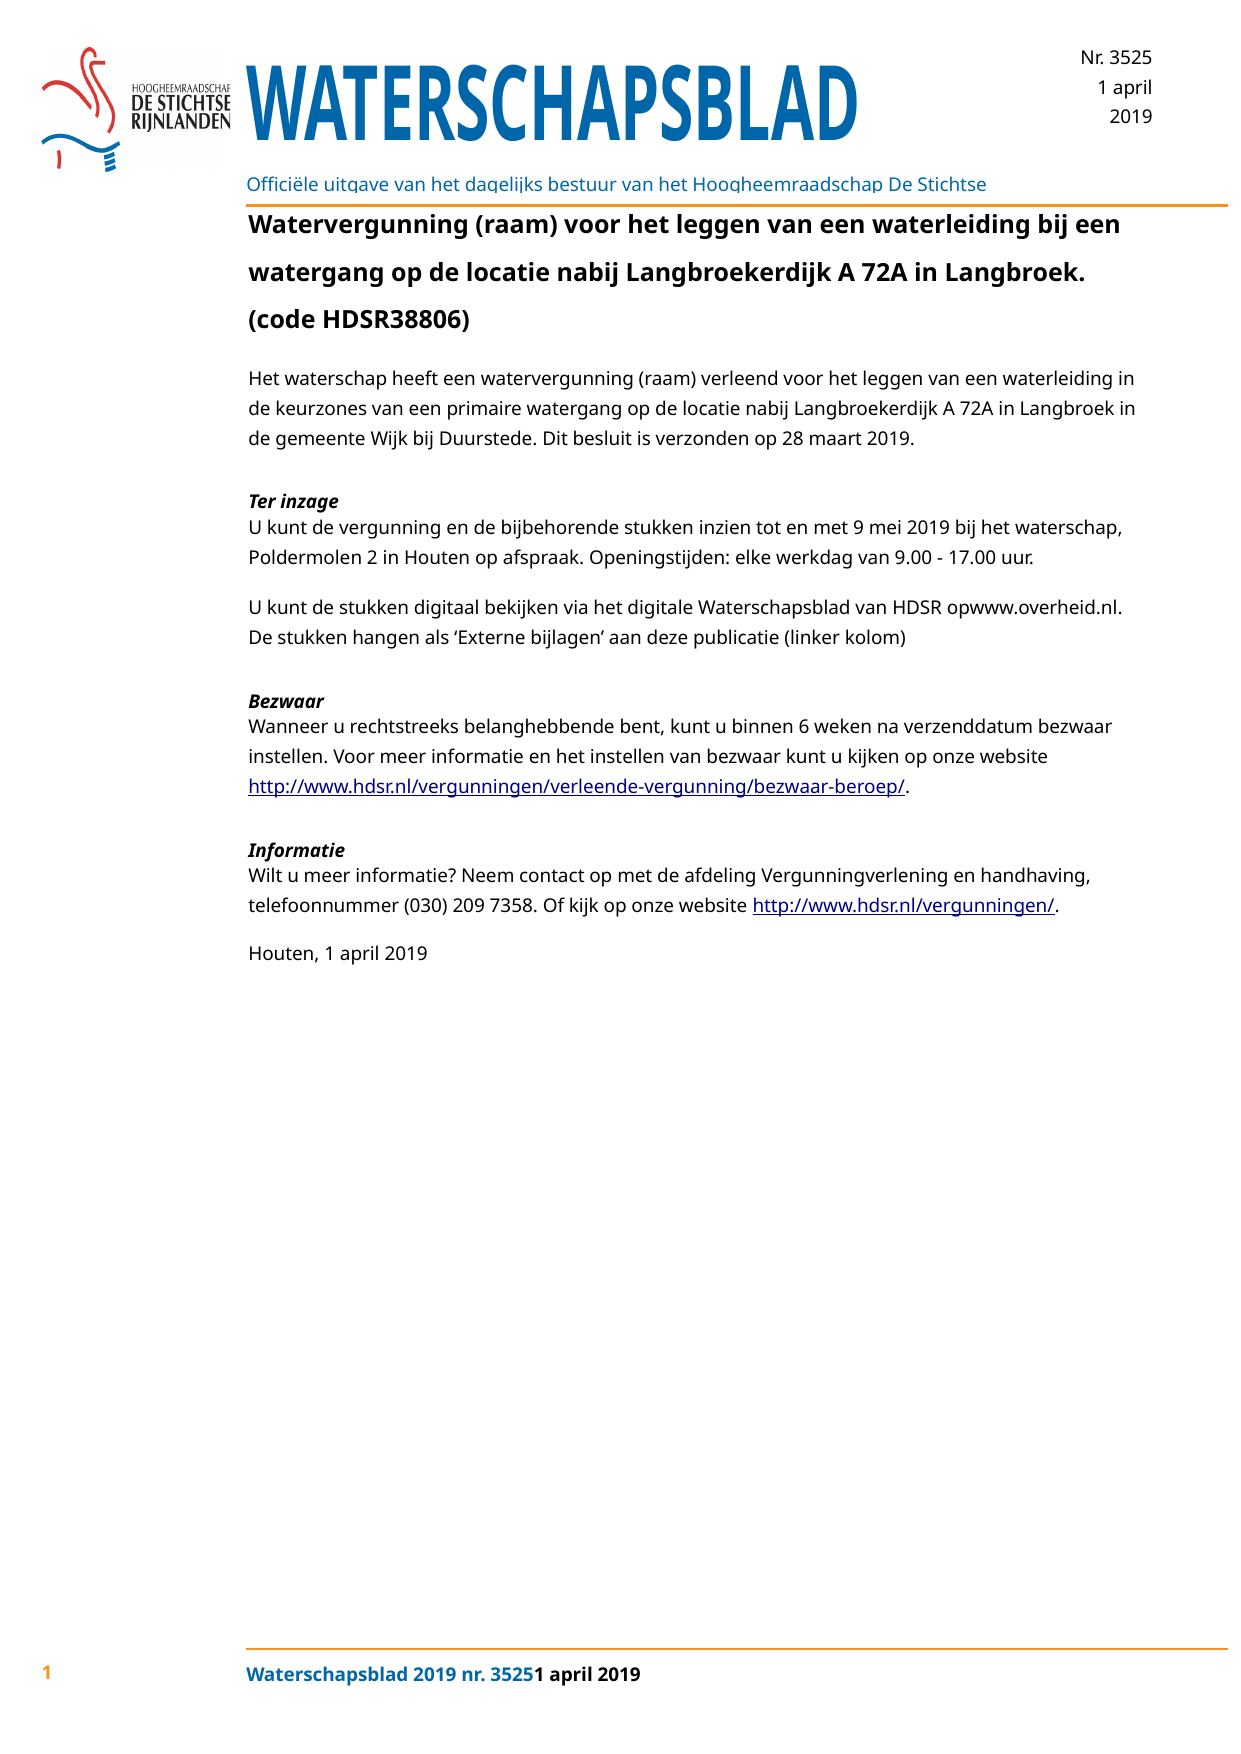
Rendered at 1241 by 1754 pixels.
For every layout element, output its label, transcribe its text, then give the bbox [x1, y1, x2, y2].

text Houten, 1 april 2019 [248, 940, 1152, 966]
text U kunt de stukken digitaal bekijken via het digitale Waterschapsblad van HDSR opwww.overheid.nl. De stukken hangen als ‘Externe bijlagen’ aan deze publicatie (linker kolom) [248, 594, 1152, 650]
text Wanneer u rechtstreeks belanghebbende bent, kunt u binnen 6 weken na verzenddatum bezwaar instellen. Voor meer informatie en het instellen van bezwaar kunt u kijken op onze website http://www.hdsr.nl/vergunningen/verleende-vergunning/bezwaar-beroep/. [248, 714, 1152, 798]
picture [41, 47, 231, 172]
text Bezwaar [248, 688, 1152, 714]
text U kunt de vergunning en de bijbehorende stukken inzien tot en met 9 mei 2019 bij het waterschap, Poldermolen 2 in Houten op afspraak. Openingstijden: elke werkdag van 9.00 - 17.00 uur. [248, 514, 1152, 570]
text Watervergunning (raam) voor het leggen van een waterleiding bij een watergang op de locatie nabij Langbroekerdijk A 72A in Langbroek. (code HDSR38806) [248, 207, 1152, 336]
text Informatie [248, 837, 1152, 862]
text Ter inzage [248, 489, 1152, 514]
text Het waterschap heeft een watervergunning (raam) verleend voor het leggen van een waterleiding in de keurzones van een primaire watergang op de locatie nabij Langbroekerdijk A 72A in Langbroek in de gemeente Wijk bij Duurstede. Dit besluit is verzonden op 28 maart 2019. [248, 366, 1152, 450]
text Wilt u meer informatie? Neem contact op met de afdeling Vergunningverlening en handhaving, telefoonnummer (030) 209 7358. Of kijk op onze website http://www.hdsr.nl/vergunningen/. [248, 862, 1152, 918]
